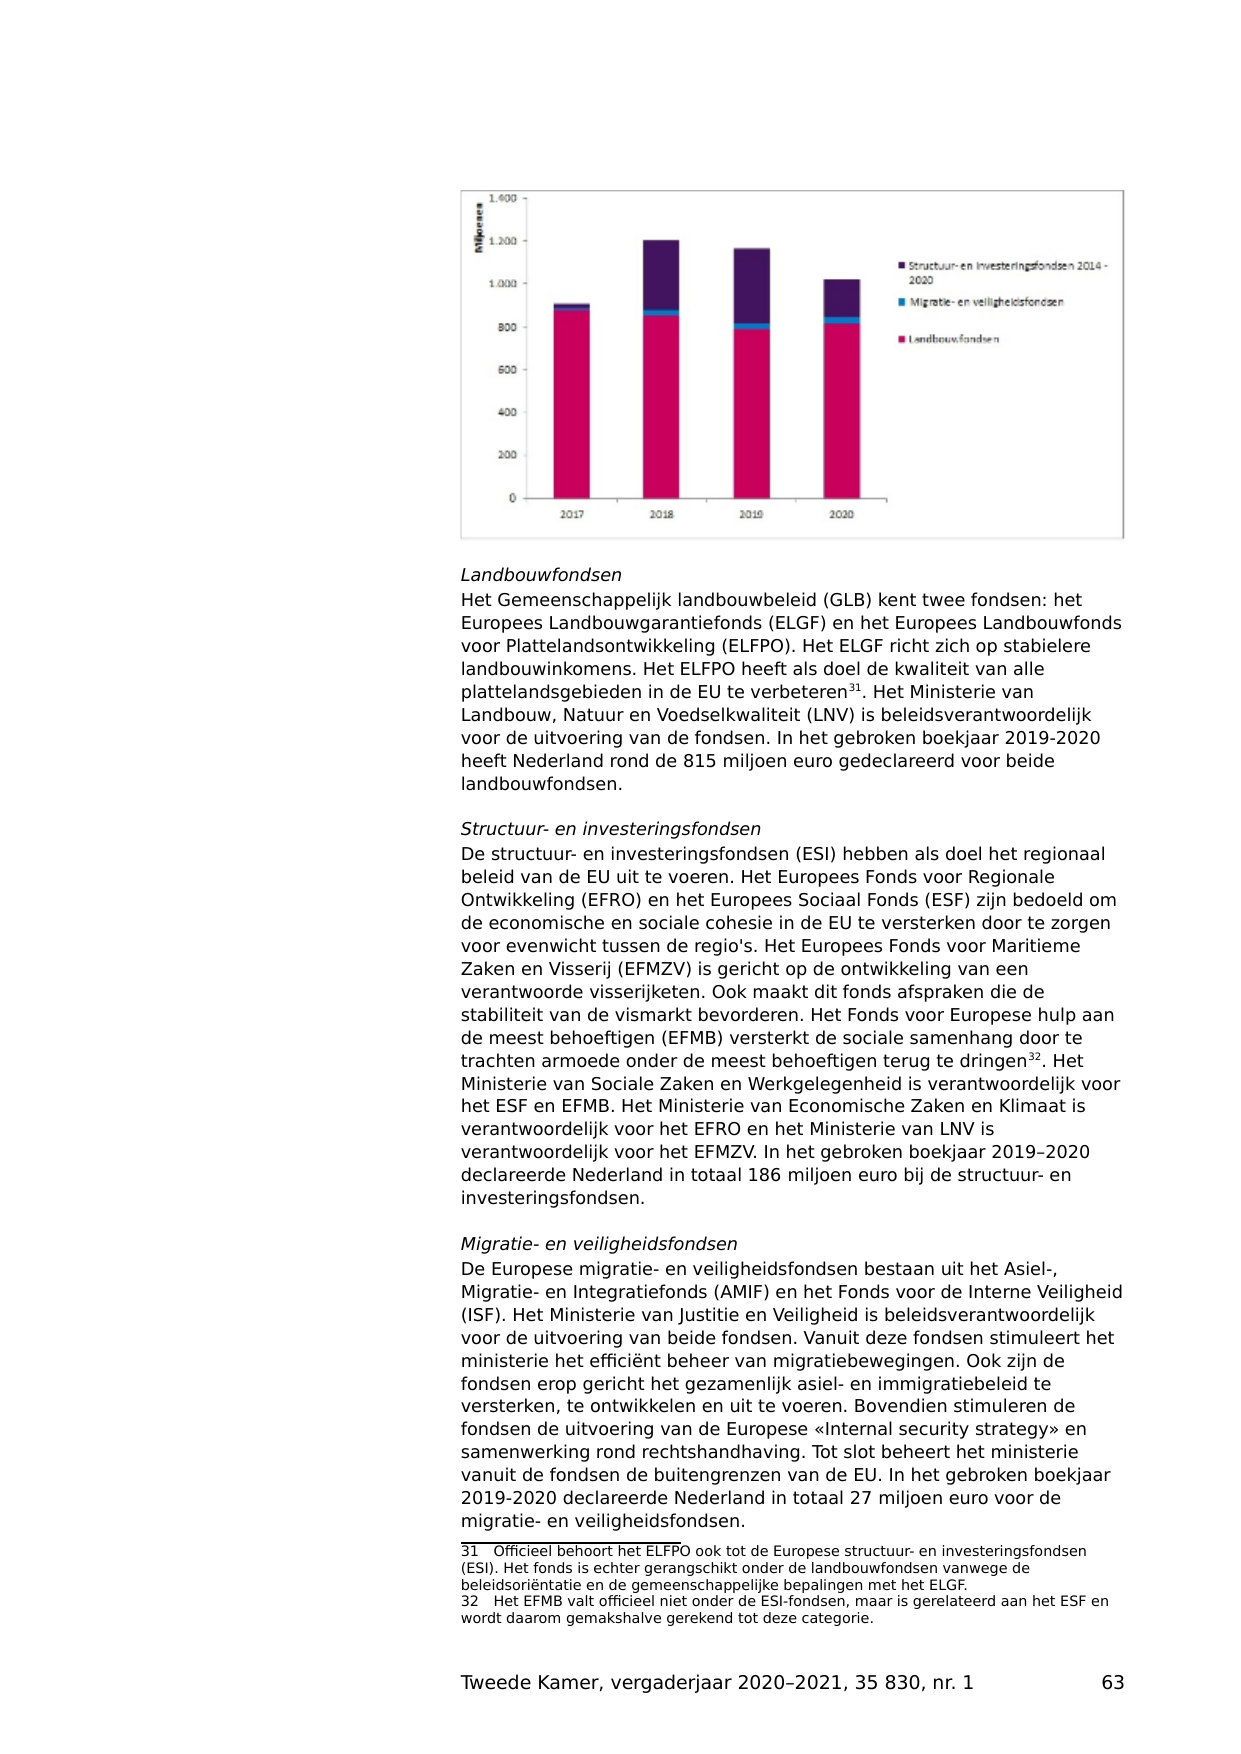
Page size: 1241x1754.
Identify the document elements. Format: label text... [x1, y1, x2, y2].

text Structuur- en investeringsfondsen [461, 817, 1125, 840]
text Landbouwfondsen [461, 563, 1125, 586]
text Het Gemeenschappelijk landbouwbeleid (GLB) kent twee fondsen: het Europees Landbouwgarantiefonds (ELGF) en het Europees Landbouwfonds voor Plattelandsontwikkeling (ELFPO). Het ELGF richt zich op stabielere landbouwinkomens. Het ELFPO heeft als doel de kwaliteit van alle plattelandsgebieden in de EU te verbeteren. Het Ministerie van Landbouw, Natuur en Voedselkwaliteit (LNV) is beleidsverantwoordelijk voor de uitvoering van de fondsen. In het gebroken boekjaar 2019-2020 heeft Nederland rond de 815 miljoen euro gedeclareerd voor beide landbouwfondsen. [461, 588, 1125, 794]
text __Officieel behoort het ELFPO ook tot de Europese structuur- en investeringsfondsen (ESI). Het fonds is echter gerangschikt onder de landbouwfondsen vanwege de beleidsoriëntatie en de gemeenschappelijke bepalingen met het ELGF. [461, 1543, 1125, 1593]
text __Het EFMB valt officieel niet onder de ESI-fondsen, maar is gerelateerd aan het ESF en wordt daarom gemakshalve gerekend tot deze categorie. [461, 1593, 1125, 1627]
text De structuur- en investeringsfondsen (ESI) hebben als doel het regionaal beleid van de EU uit te voeren. Het Europees Fonds voor Regionale Ontwikkeling (EFRO) en het Europees Sociaal Fonds (ESF) zijn bedoeld om de economische en sociale cohesie in de EU te versterken door te zorgen voor evenwicht tussen de regio's. Het Europees Fonds voor Maritieme Zaken en Visserij (EFMZV) is gericht op de ontwikkeling van een verantwoorde visserijketen. Ook maakt dit fonds afspraken die de stabiliteit van de vismarkt bevorderen. Het Fonds voor Europese hulp aan de meest behoeftigen (EFMB) versterkt de sociale samenhang door te trachten armoede onder de meest behoeftigen terug te dringen. Het Ministerie van Sociale Zaken en Werkgelegenheid is verantwoordelijk voor het ESF en EFMB. Het Ministerie van Economische Zaken en Klimaat is verantwoordelijk voor het EFRO en het Ministerie van LNV is verantwoordelijk voor het EFMZV. In het gebroken boekjaar 2019–2020 declareerde Nederland in totaal 186 miljoen euro bij de structuur- en investeringsfondsen. [461, 842, 1125, 1209]
text Migratie- en veiligheidsfondsen [461, 1232, 1125, 1255]
text De Europese migratie- en veiligheidsfondsen bestaan uit het Asiel-, Migratie- en Integratiefonds (AMIF) en het Fonds voor de Interne Veiligheid (ISF). Het Ministerie van Justitie en Veiligheid is beleidsverantwoordelijk voor de uitvoering van beide fondsen. Vanuit deze fondsen stimuleert het ministerie het efficiënt beheer van migratiebewegingen. Ook zijn de fondsen erop gericht het gezamenlijk asiel- en immigratiebeleid te versterken, te ontwikkelen en uit te voeren. Bovendien stimuleren de fondsen de uitvoering van de Europese «Internal security strategy» en samenwerking rond rechtshandhaving. Tot slot beheert het ministerie vanuit de fondsen de buitengrenzen van de EU. In het gebroken boekjaar 2019-2020 declareerde Nederland in totaal 27 miljoen euro voor de migratie- en veiligheidsfondsen. [461, 1257, 1125, 1532]
